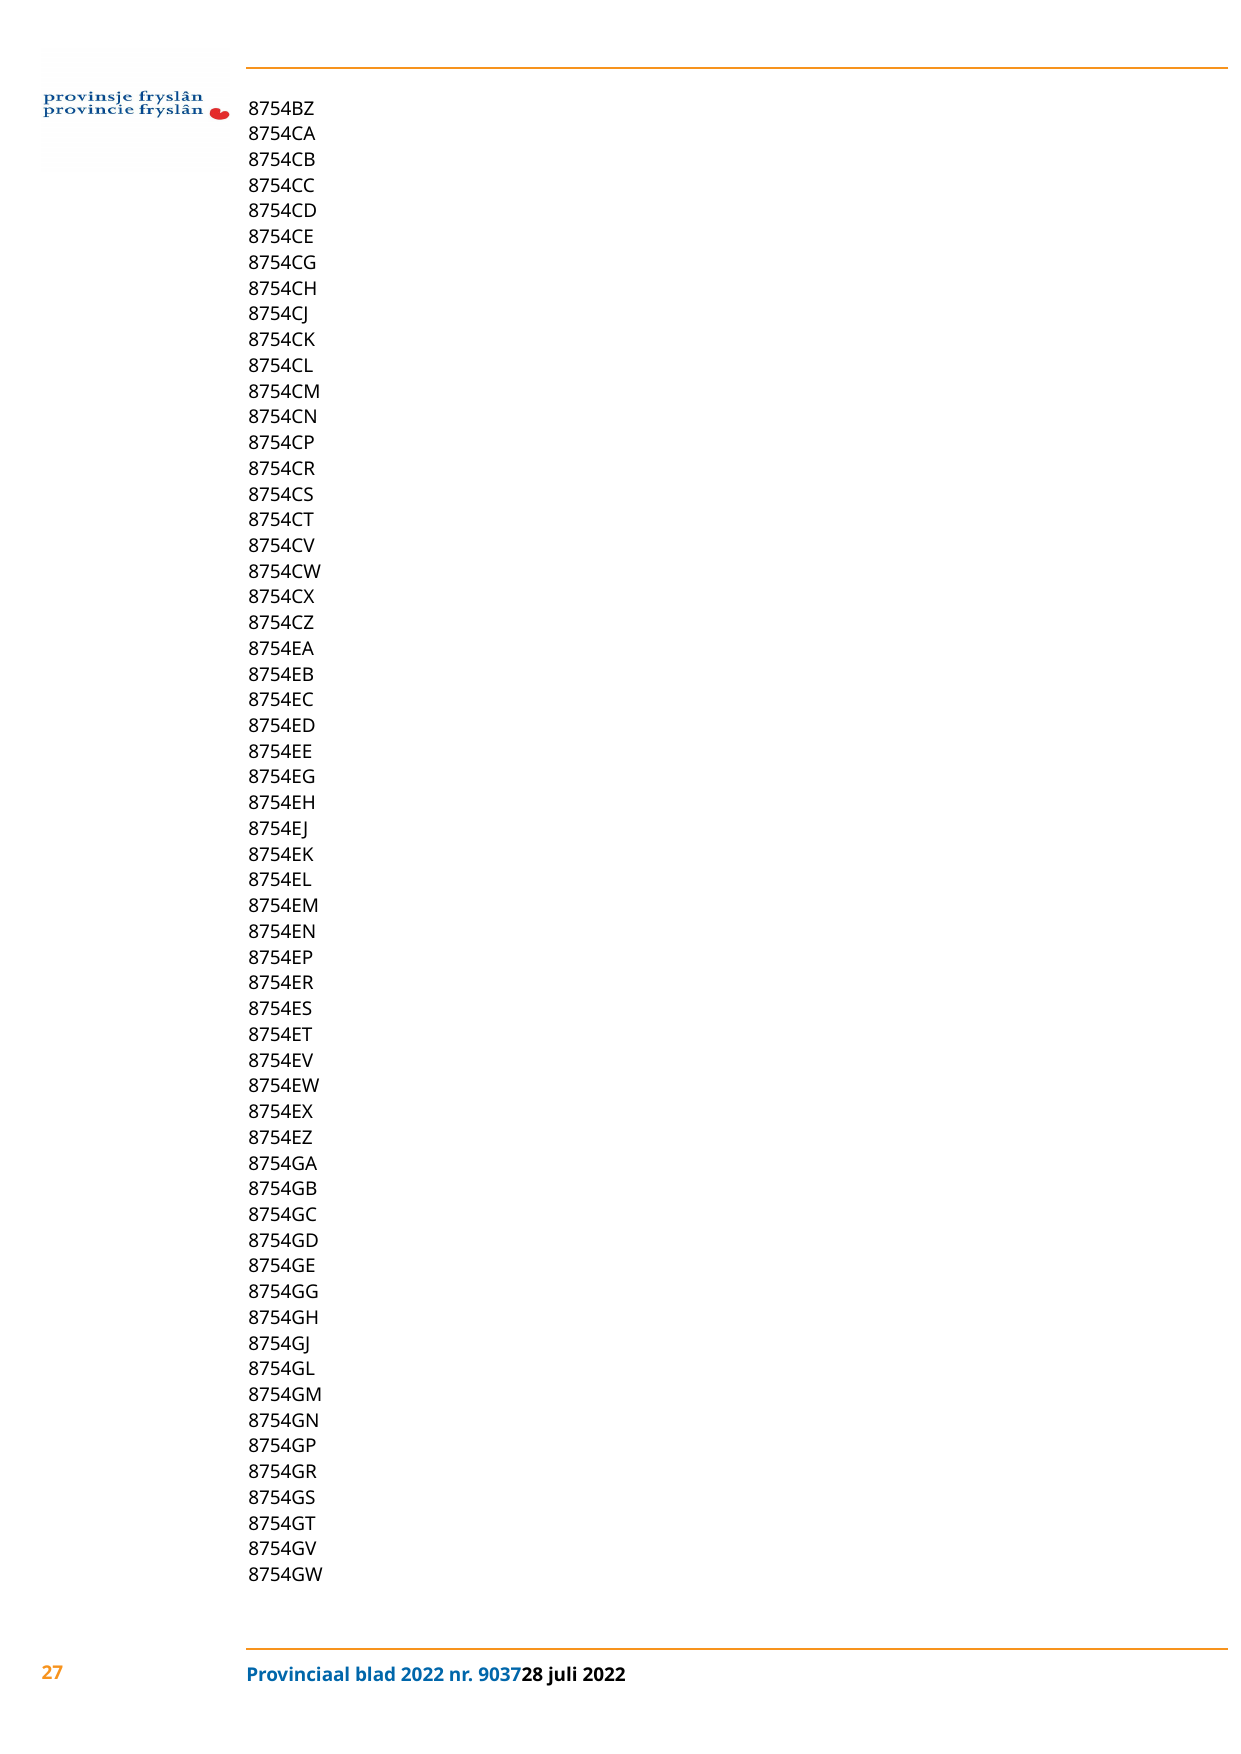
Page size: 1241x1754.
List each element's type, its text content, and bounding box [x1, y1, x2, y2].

table_cell 8754GR [248, 1459, 1152, 1484]
table_cell 8754EK [248, 841, 1152, 867]
table_cell 8754EZ [248, 1124, 1152, 1150]
table_cell 8754CW [248, 558, 1152, 584]
table_cell 8754GP [248, 1433, 1152, 1458]
table_cell 8754CB [248, 146, 1152, 172]
table_cell 8754GH [248, 1304, 1152, 1330]
table_cell 8754EL [248, 867, 1152, 892]
table_cell 8754ET [248, 1021, 1152, 1047]
table_cell 8754CT [248, 506, 1152, 532]
table_cell 8754GA [248, 1150, 1152, 1175]
table_cell 8754CG [248, 249, 1152, 275]
table_cell 8754GB [248, 1175, 1152, 1201]
table_cell 8754CK [248, 326, 1152, 352]
table_cell 8754CE [248, 224, 1152, 249]
table_cell 8754GC [248, 1201, 1152, 1227]
table_cell 8754EG [248, 764, 1152, 789]
table_cell 8754CN [248, 404, 1152, 429]
table_cell 8754GE [248, 1253, 1152, 1278]
table_cell 8754EN [248, 918, 1152, 944]
table_cell 8754EB [248, 661, 1152, 687]
table_cell 8754EJ [248, 815, 1152, 841]
table_cell 8754CP [248, 429, 1152, 455]
table_cell 8754CZ [248, 609, 1152, 635]
table_cell 8754GJ [248, 1330, 1152, 1356]
table_cell 8754EP [248, 944, 1152, 969]
table_cell 8754CL [248, 352, 1152, 378]
table_cell 8754CX [248, 584, 1152, 609]
table_cell 8754CJ [248, 301, 1152, 326]
table_cell 8754EH [248, 790, 1152, 815]
table_cell 8754CA [248, 121, 1152, 146]
picture [41, 47, 231, 172]
table_cell 8754BZ [248, 95, 1152, 121]
table_cell 8754GN [248, 1407, 1152, 1433]
table_cell 8754EC [248, 687, 1152, 712]
table_cell 8754CD [248, 198, 1152, 223]
table_cell 8754EA [248, 635, 1152, 661]
table_cell 8754GW [248, 1561, 1152, 1587]
table_cell 8754CC [248, 172, 1152, 198]
table_cell 8754CS [248, 481, 1152, 506]
table_cell 8754GD [248, 1227, 1152, 1253]
table_cell 8754CV [248, 532, 1152, 558]
table_cell 8754GV [248, 1536, 1152, 1561]
table_cell 8754EW [248, 1073, 1152, 1098]
table_cell 8754ER [248, 970, 1152, 995]
table_cell 8754EE [248, 738, 1152, 764]
table_cell 8754CH [248, 275, 1152, 301]
table_cell 8754GS [248, 1484, 1152, 1510]
table_cell 8754ED [248, 712, 1152, 738]
table_cell 8754CM [248, 378, 1152, 403]
table_cell 8754ES [248, 995, 1152, 1021]
table_cell 8754GG [248, 1278, 1152, 1304]
table_cell 8754CR [248, 455, 1152, 481]
table_cell 8754EV [248, 1047, 1152, 1072]
table_cell 8754GT [248, 1510, 1152, 1536]
table_cell 8754GL [248, 1356, 1152, 1381]
table_cell 8754GM [248, 1381, 1152, 1407]
table_cell 8754EM [248, 893, 1152, 918]
table_cell 8754EX [248, 1098, 1152, 1124]
